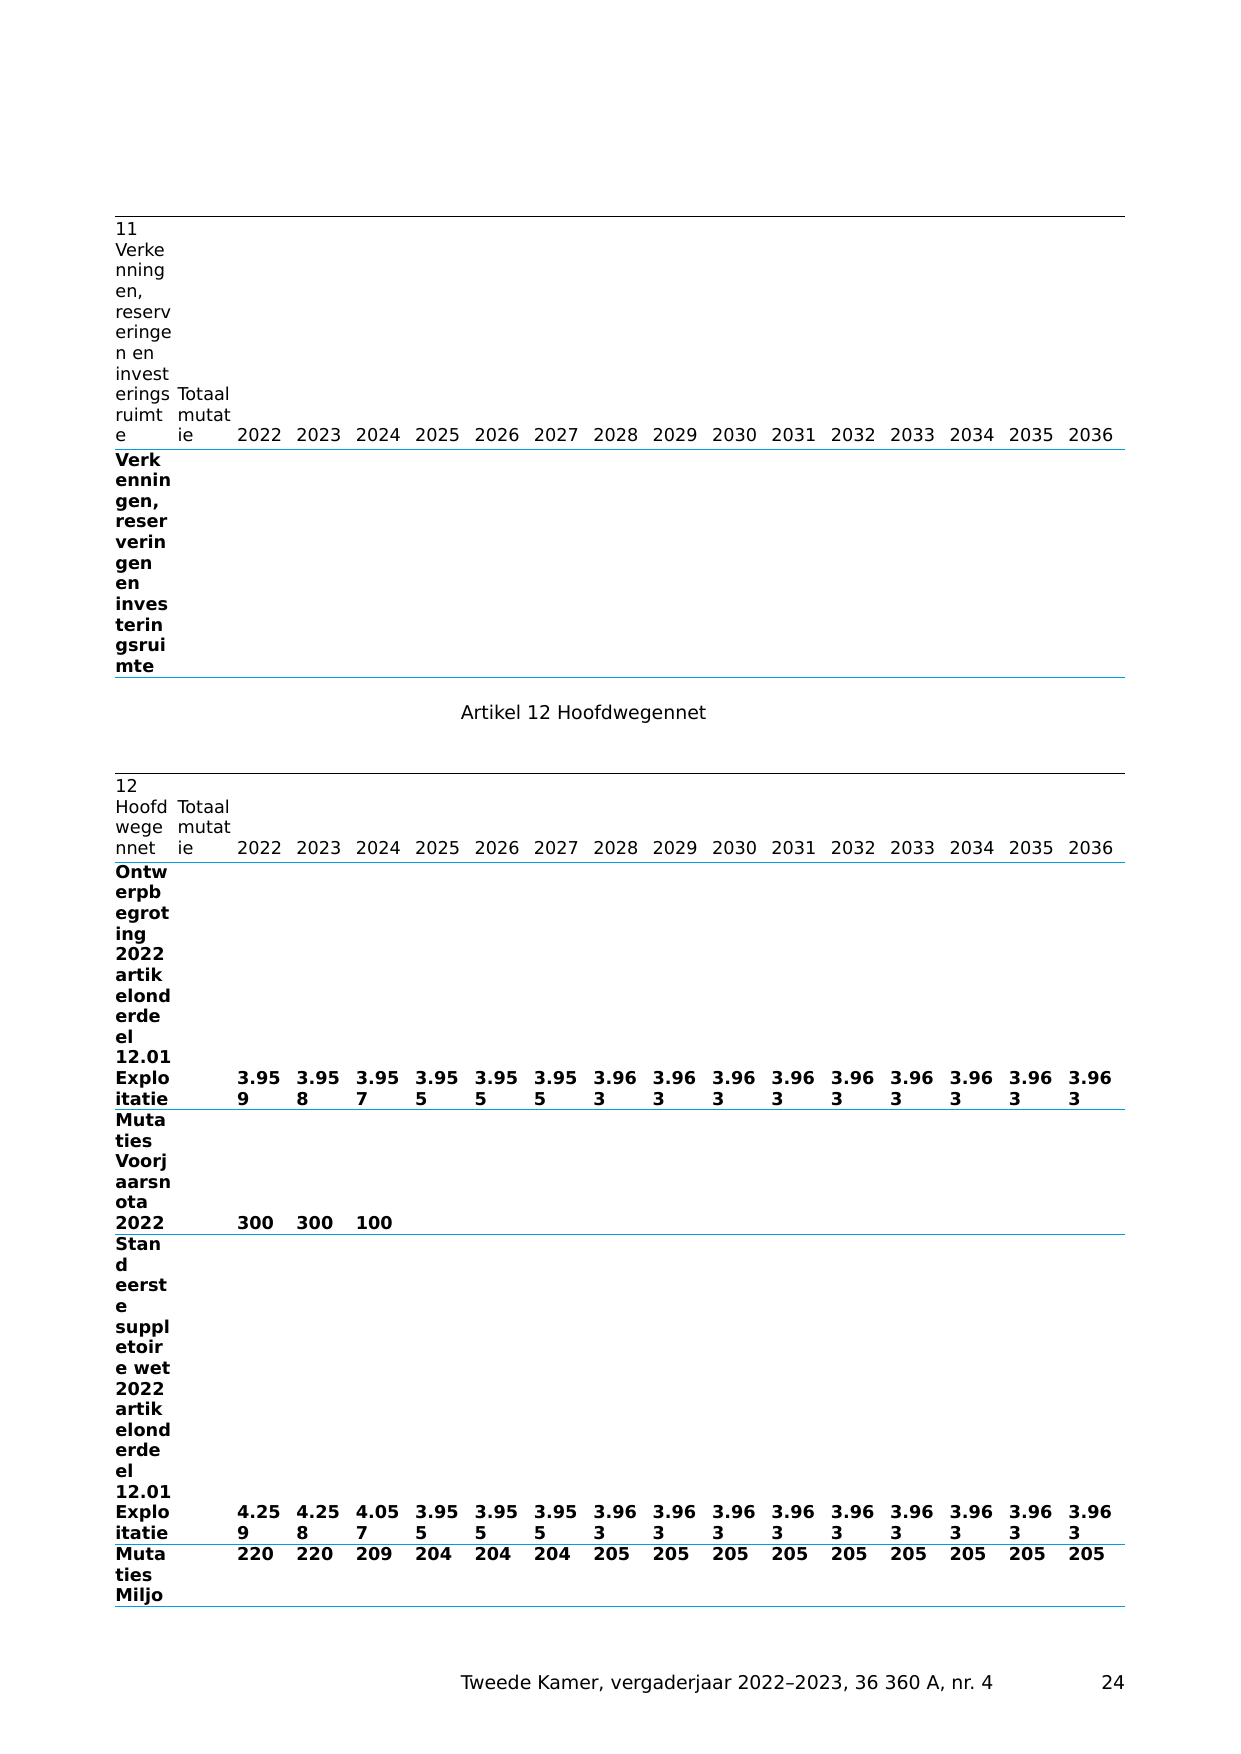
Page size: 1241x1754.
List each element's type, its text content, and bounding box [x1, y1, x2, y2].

table_cell 204 [412, 1545, 471, 1606]
table_cell 3.963 [1006, 1235, 1065, 1543]
table_cell 2028 [590, 774, 649, 861]
table_cell 2024 [353, 774, 412, 861]
table_cell 205 [650, 1545, 709, 1606]
table_cell 3.963 [650, 1235, 709, 1543]
table_cell [531, 450, 590, 676]
table_cell 205 [1006, 1545, 1065, 1606]
table_cell 2031 [768, 774, 828, 861]
table_cell [353, 450, 412, 676]
table_cell 2029 [650, 217, 709, 449]
table_cell 220 [293, 1545, 353, 1606]
table_cell 2023 [293, 217, 353, 449]
table_cell 2034 [946, 217, 1006, 449]
table_cell 2036 [1065, 774, 1125, 861]
table_cell 2026 [471, 774, 531, 861]
table_header Tabel 1 Artikel 11 (bedragen x € 1 miljoen) [115, 191, 1125, 216]
table_cell Totaal mutatie [175, 217, 234, 449]
table_cell [946, 1110, 1006, 1234]
table_cell [175, 1110, 234, 1234]
table_cell 12 Hoofdwegennet [115, 774, 174, 861]
table_cell 2030 [709, 217, 768, 449]
table_cell 205 [887, 1545, 946, 1606]
table_cell 3.963 [590, 863, 649, 1109]
table_cell 3.955 [531, 863, 590, 1109]
table_cell [412, 1110, 471, 1234]
table_cell 4.259 [234, 1235, 293, 1543]
table_cell 209 [353, 1545, 412, 1606]
table_cell 2025 [412, 217, 471, 449]
table_cell [412, 450, 471, 676]
table_cell 2022 [234, 774, 293, 861]
table_cell [175, 1545, 234, 1606]
table_cell 2025 [412, 774, 471, 861]
table_cell 3.963 [590, 1235, 649, 1543]
title Artikel 12 Hoofdwegennet [461, 702, 1125, 724]
table_cell Totaal mutatie [175, 774, 234, 861]
table_cell 205 [709, 1545, 768, 1606]
table_header Tabel 2 Artikel 12 (bedragen x € 1 miljoen) [115, 748, 1125, 772]
table_cell [293, 450, 353, 676]
table_cell [709, 1110, 768, 1234]
table_cell 3.957 [353, 863, 412, 1109]
table_cell [1065, 1110, 1125, 1234]
table_cell 3.955 [412, 1235, 471, 1543]
table_cell 3.963 [828, 863, 887, 1109]
table_cell 2033 [887, 217, 946, 449]
table_cell 3.963 [946, 1235, 1006, 1543]
table_cell 2028 [590, 217, 649, 449]
table_cell [768, 1110, 828, 1234]
table_cell 4.057 [353, 1235, 412, 1543]
table_cell [1065, 450, 1125, 676]
table_cell [1006, 1110, 1065, 1234]
table_cell [709, 450, 768, 676]
table_cell 3.958 [293, 863, 353, 1109]
table_cell [175, 1235, 234, 1543]
table_cell 2024 [353, 217, 412, 449]
table_cell 3.963 [1006, 863, 1065, 1109]
table_cell 100 [353, 1110, 412, 1234]
table_cell 300 [234, 1110, 293, 1234]
table_cell 4.258 [293, 1235, 353, 1543]
table_cell Stand eerste suppletoire wet 2022 artikelonderdeel 12.01 Exploitatie [115, 1235, 174, 1543]
table_cell [175, 863, 234, 1109]
table_cell 2035 [1006, 774, 1065, 861]
table_cell 3.963 [1065, 1235, 1125, 1543]
table_cell [1006, 450, 1065, 676]
table_cell 2033 [887, 774, 946, 861]
table_cell 3.963 [650, 863, 709, 1109]
table_cell [946, 450, 1006, 676]
table_cell 205 [946, 1545, 1006, 1606]
table_cell 2029 [650, 774, 709, 861]
table_cell Mutaties Voorjaarsnota 2022 [115, 1110, 174, 1234]
table_cell 204 [471, 1545, 531, 1606]
table_cell 2026 [471, 217, 531, 449]
table_cell [531, 1110, 590, 1234]
table_cell 3.963 [887, 863, 946, 1109]
table_cell 205 [768, 1545, 828, 1606]
table_cell 2032 [828, 774, 887, 861]
table_cell 3.963 [709, 863, 768, 1109]
table_cell [768, 450, 828, 676]
table_cell Ontwerpbegroting 2022 artikelonderdeel 12.01 Exploitatie [115, 863, 174, 1109]
table_cell [590, 450, 649, 676]
table_cell 3.955 [471, 863, 531, 1109]
table_cell 204 [531, 1545, 590, 1606]
table_cell 2023 [293, 774, 353, 861]
table_cell 3.963 [709, 1235, 768, 1543]
table_cell [828, 450, 887, 676]
table_cell 3.955 [471, 1235, 531, 1543]
table_cell [650, 1110, 709, 1234]
table_cell [471, 1110, 531, 1234]
table_cell [828, 1110, 887, 1234]
table_cell Verkenningen, reserveringen en investeringsruimte [115, 450, 174, 676]
table_cell [887, 1110, 946, 1234]
table_cell 11 Verkenningen, reserveringen en investeringsruimte [115, 217, 174, 449]
table_cell [650, 450, 709, 676]
table_cell 2035 [1006, 217, 1065, 449]
table_cell 3.955 [531, 1235, 590, 1543]
table_cell 3.963 [768, 1235, 828, 1543]
table_cell 205 [1065, 1545, 1125, 1606]
table_cell 205 [828, 1545, 887, 1606]
table_cell 2031 [768, 217, 828, 449]
table_cell [887, 450, 946, 676]
table_cell 205 [590, 1545, 649, 1606]
table_cell 3.963 [1065, 863, 1125, 1109]
table_cell 3.963 [768, 863, 828, 1109]
table_cell 220 [234, 1545, 293, 1606]
table_cell 3.959 [234, 863, 293, 1109]
table_cell 2022 [234, 217, 293, 449]
table_cell [175, 450, 234, 676]
table_cell 2034 [946, 774, 1006, 861]
table_cell 2032 [828, 217, 887, 449]
table_cell 3.963 [828, 1235, 887, 1543]
table_cell 2036 [1065, 217, 1125, 449]
table_cell 2027 [531, 217, 590, 449]
table_cell 300 [293, 1110, 353, 1234]
table_cell [471, 450, 531, 676]
table_cell 3.963 [946, 863, 1006, 1109]
table_cell 3.963 [887, 1235, 946, 1543]
table_cell 2027 [531, 774, 590, 861]
table_cell Mutaties Miljo [115, 1545, 174, 1606]
table_cell [590, 1110, 649, 1234]
table_cell [234, 450, 293, 676]
table_cell 3.955 [412, 863, 471, 1109]
table_cell 2030 [709, 774, 768, 861]
